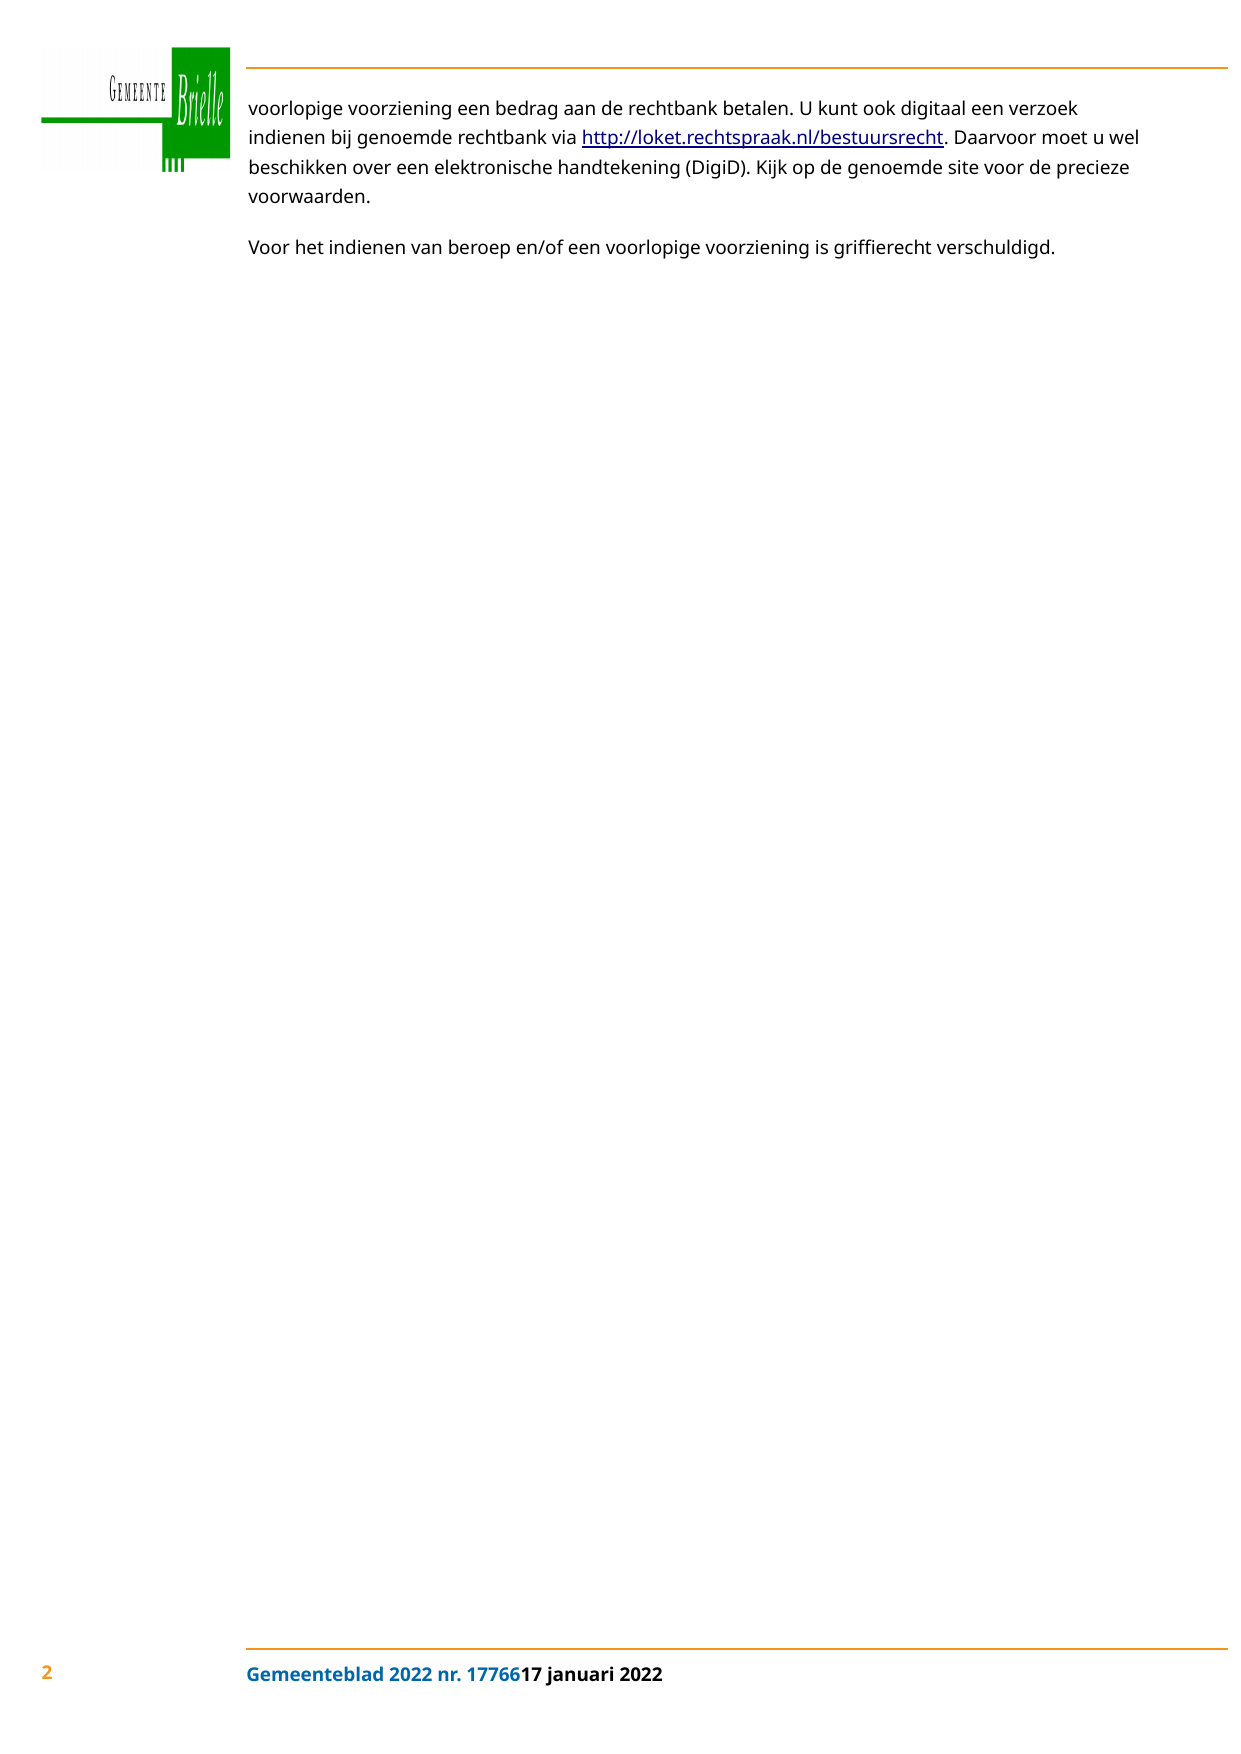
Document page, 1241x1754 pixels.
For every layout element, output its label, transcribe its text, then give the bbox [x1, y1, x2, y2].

picture [41, 47, 231, 172]
text Voor het indienen van beroep en/of een voorlopige voorziening is griffierecht verschuldigd. [248, 234, 1152, 260]
text voorlopige voorziening een bedrag aan de rechtbank betalen. U kunt ook digitaal een verzoek indienen bij genoemde rechtbank via http://loket.rechtspraak.nl/bestuursrecht. Daarvoor moet u wel beschikken over een elektronische handtekening (DigiD). Kijk op de genoemde site voor de precieze voorwaarden. [248, 95, 1152, 209]
